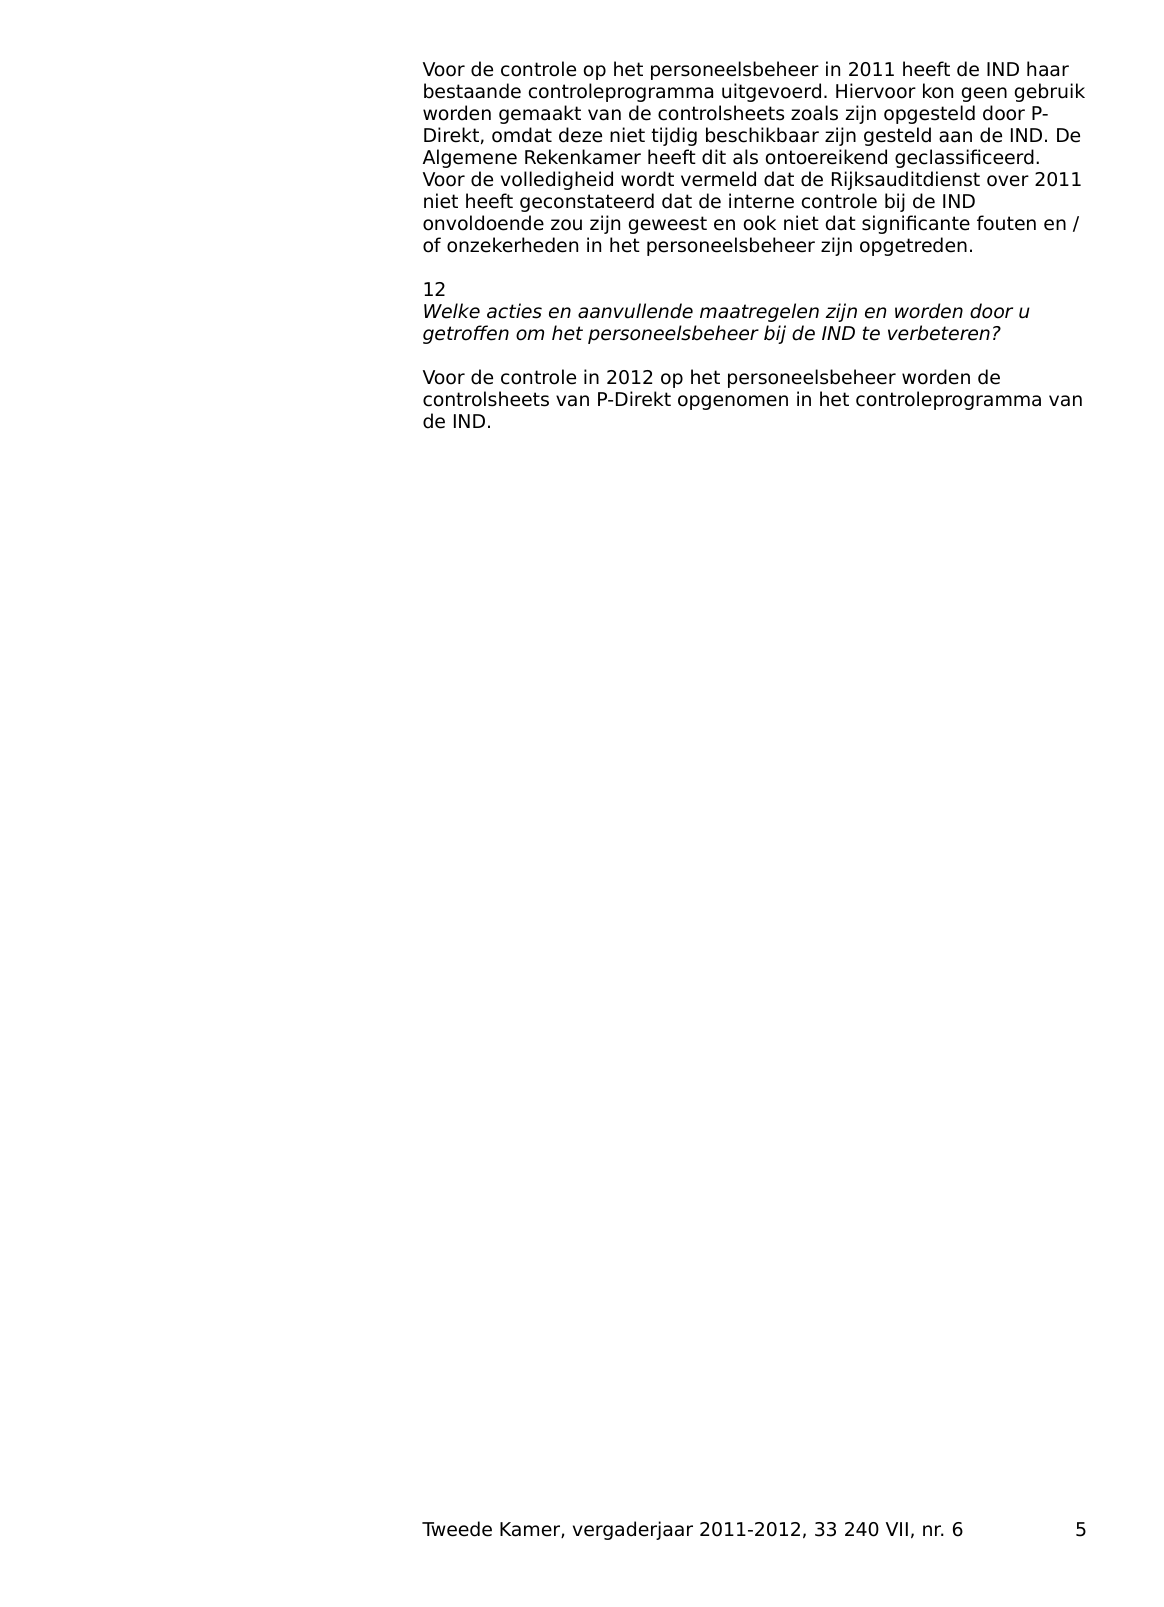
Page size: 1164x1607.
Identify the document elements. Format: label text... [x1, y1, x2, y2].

text Voor de volledigheid wordt vermeld dat de Rijksauditdienst over 2011 niet heeft geconstateerd dat de interne controle bij de IND onvoldoende zou zijn geweest en ook niet dat significante fouten en / of onzekerheden in het personeelsbeheer zijn opgetreden. [422, 169, 1087, 257]
text Voor de controle op het personeelsbeheer in 2011 heeft de IND haar bestaande controleprogramma uitgevoerd. Hiervoor kon geen gebruik worden gemaakt van de controlsheets zoals zijn opgesteld door P-Direkt, omdat deze niet tijdig beschikbaar zijn gesteld aan de IND. De Algemene Rekenkamer heeft dit als ontoereikend geclassificeerd. [422, 59, 1087, 169]
text 12 [422, 279, 1087, 301]
text Welke acties en aanvullende maatregelen zijn en worden door u getroffen om het personeelsbeheer bij de IND te verbeteren? [422, 301, 1087, 345]
text Voor de controle in 2012 op het personeelsbeheer worden de controlsheets van P-Direkt opgenomen in het controleprogramma van de IND. [422, 367, 1087, 433]
